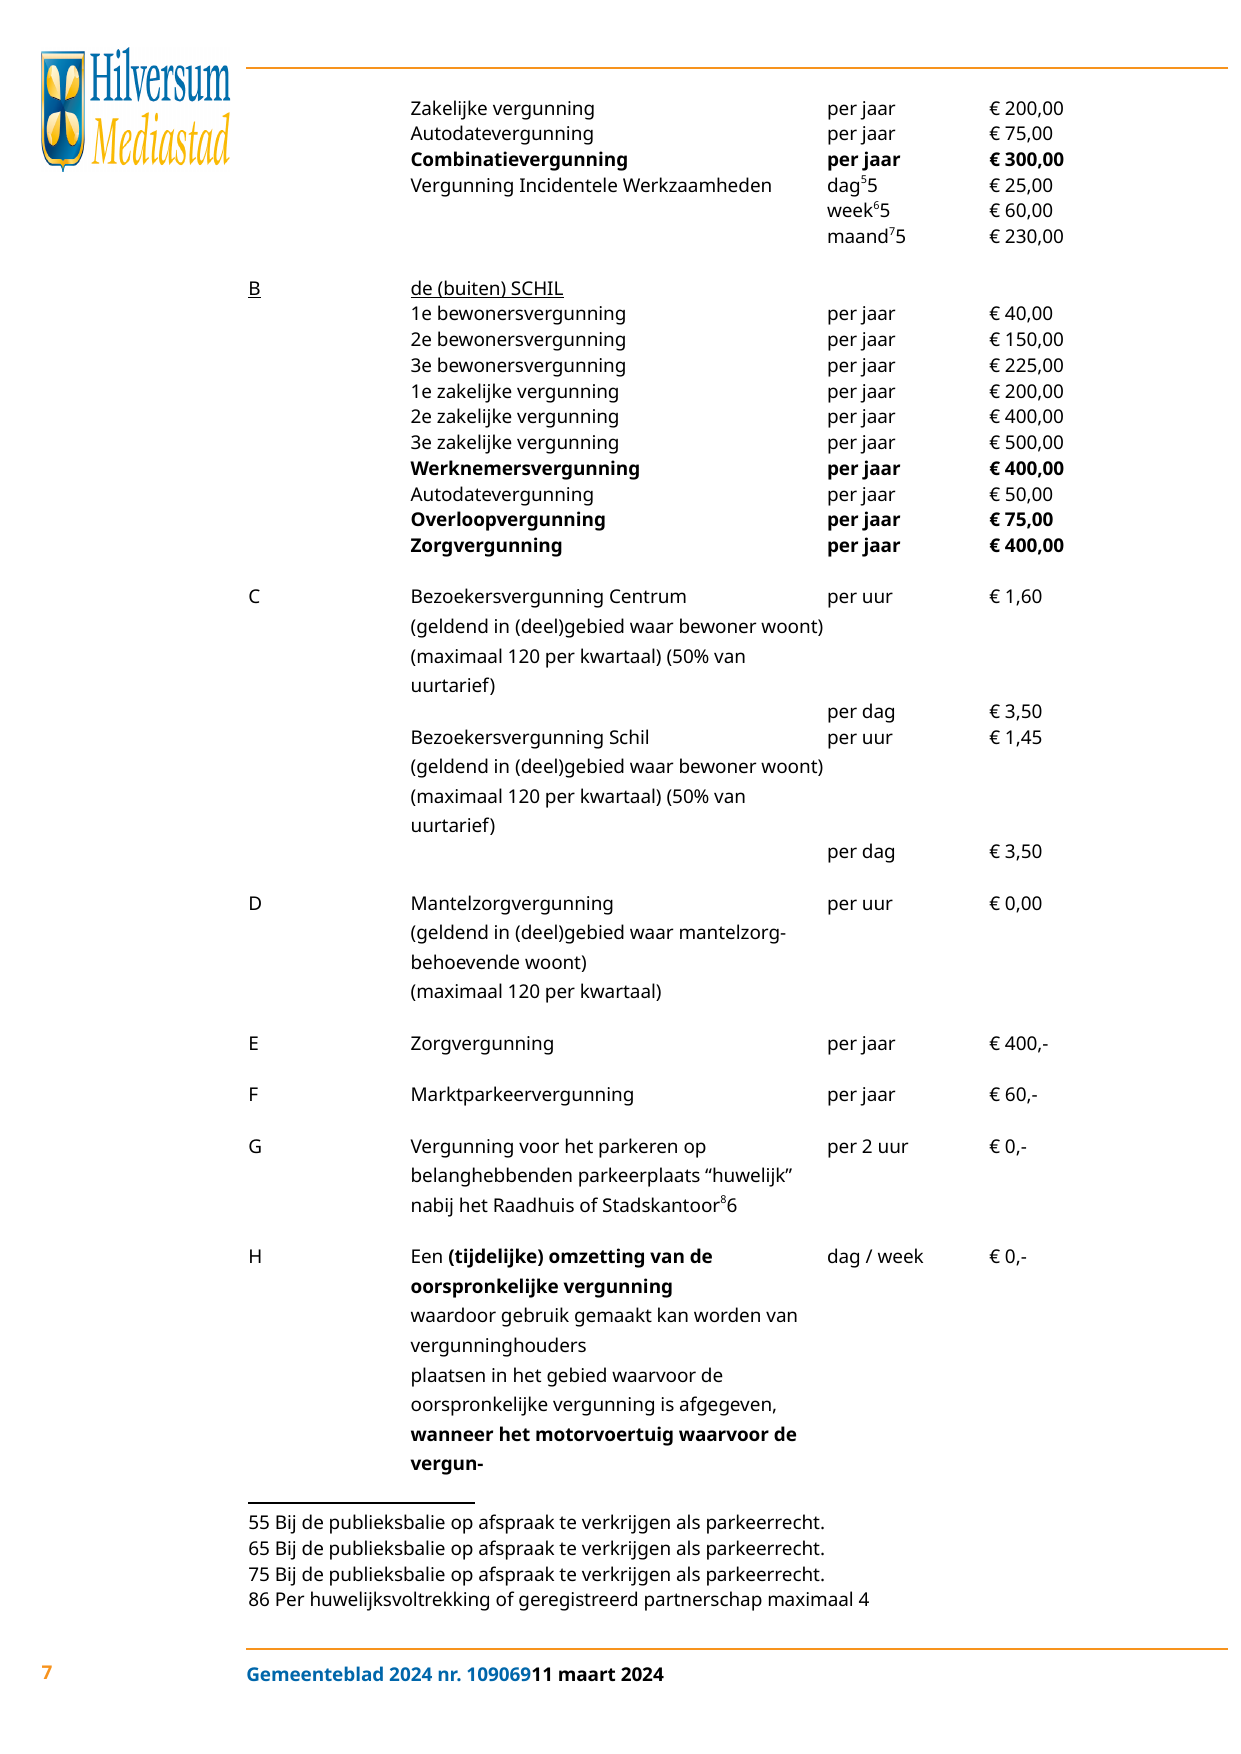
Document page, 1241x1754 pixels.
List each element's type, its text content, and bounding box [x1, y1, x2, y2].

table_cell Mantelzorgvergunning (geldend in (deel)gebied waar mantelzorg-behoevende woont) (maximaal 120 per kwartaal) [410, 890, 827, 1004]
table_cell [248, 1218, 410, 1243]
table_cell F [248, 1081, 410, 1107]
table_cell Vergunning voor het parkeren op belanghebbenden parkeerplaats “huwelijk” nabij het Raadhuis of Stadskantoor6 [410, 1133, 827, 1218]
table_cell [248, 301, 410, 326]
table_cell [410, 838, 827, 864]
table_cell € 75,00 [989, 506, 1152, 532]
table_cell € 400,00 [989, 455, 1152, 481]
table_cell C [248, 584, 410, 698]
table_cell per jaar [827, 506, 989, 532]
table_cell [989, 1107, 1152, 1133]
table_cell [248, 146, 410, 172]
table_cell € 200,00 [989, 378, 1152, 403]
table_cell 2e bewonersvergunning [410, 326, 827, 352]
table_cell € 75,00 [989, 121, 1152, 146]
table_cell per jaar [827, 481, 989, 506]
table_cell [827, 275, 989, 301]
table_cell Combinatievergunning [410, 146, 827, 172]
table_cell € 25,00 [989, 172, 1152, 198]
table_cell [827, 558, 989, 584]
table_cell [989, 558, 1152, 584]
table_cell per jaar [827, 532, 989, 558]
table_cell [248, 249, 410, 275]
table_cell dag / week [827, 1244, 989, 1476]
table_cell [827, 1107, 989, 1133]
table_cell E [248, 1030, 410, 1056]
table_cell per jaar [827, 121, 989, 146]
table_cell € 500,00 [989, 429, 1152, 455]
table_cell [989, 1218, 1152, 1243]
table_cell [827, 249, 989, 275]
table_cell per 2 uur [827, 1133, 989, 1218]
table_cell maand5 [827, 224, 989, 249]
table_cell [410, 558, 827, 584]
table_cell [248, 481, 410, 506]
table_cell [989, 864, 1152, 890]
table_cell € 150,00 [989, 326, 1152, 352]
table_cell [989, 249, 1152, 275]
table_cell € 400,00 [989, 404, 1152, 429]
table_cell 2e zakelijke vergunning [410, 404, 827, 429]
table_cell [410, 249, 827, 275]
table_cell € 3,50 [989, 698, 1152, 724]
table_cell per jaar [827, 404, 989, 429]
table_cell [989, 1056, 1152, 1081]
table_cell per jaar [827, 1081, 989, 1107]
table_cell [248, 378, 410, 403]
table_cell per jaar [827, 352, 989, 378]
table_cell Autodatevergunning [410, 121, 827, 146]
table_cell [248, 1056, 410, 1081]
table_cell [248, 724, 410, 838]
table_cell € 0,- [989, 1133, 1152, 1218]
table_cell € 1,45 [989, 724, 1152, 838]
table_cell Zorgvergunning [410, 532, 827, 558]
table_cell [248, 1004, 410, 1030]
table_cell Autodatevergunning [410, 481, 827, 506]
table_cell [248, 326, 410, 352]
table_cell per dag [827, 838, 989, 864]
table_cell per dag [827, 698, 989, 724]
table_cell per jaar [827, 378, 989, 403]
table_cell [248, 838, 410, 864]
table_cell € 1,60 [989, 584, 1152, 698]
table_cell per jaar [827, 301, 989, 326]
table_cell [410, 198, 827, 223]
table_cell [410, 1107, 827, 1133]
table_cell 1e bewonersvergunning [410, 301, 827, 326]
table_cell B [248, 275, 410, 301]
table_cell [248, 864, 410, 890]
table_cell [989, 275, 1152, 301]
table_cell [248, 198, 410, 223]
table_cell € 225,00 [989, 352, 1152, 378]
table_cell per jaar [827, 429, 989, 455]
table_cell [410, 1218, 827, 1243]
table_cell Overloopvergunning [410, 506, 827, 532]
table_cell € 60,- [989, 1081, 1152, 1107]
table_cell 3e zakelijke vergunning [410, 429, 827, 455]
table_cell Marktparkeervergunning [410, 1081, 827, 1107]
table_cell € 3,50 [989, 838, 1152, 864]
table_cell € 300,00 [989, 146, 1152, 172]
table_cell € 0,00 [989, 890, 1152, 1004]
table_cell [248, 558, 410, 584]
table_cell 3e bewonersvergunning [410, 352, 827, 378]
table_cell G [248, 1133, 410, 1218]
table_cell [248, 532, 410, 558]
table_cell [248, 224, 410, 249]
table_cell Bezoekersvergunning Schil (geldend in (deel)gebied waar bewoner woont) (maximaal 120 per kwartaal) (50% van uurtarief) [410, 724, 827, 838]
table_cell dag5 [827, 172, 989, 198]
table_cell week5 [827, 198, 989, 223]
table_cell 1e zakelijke vergunning [410, 378, 827, 403]
table_cell Zorgvergunning [410, 1030, 827, 1056]
table_cell per jaar [827, 326, 989, 352]
table_cell per jaar [827, 1030, 989, 1056]
table_cell Een (tijdelijke) omzetting van de oorspronkelijke vergunning waardoor gebruik gemaakt kan worden van vergunninghouders plaatsen in het gebied waarvoor de oorspronkelijke vergunning is afgegeven, wanneer het motorvoertuig waarvoor de vergun- [410, 1244, 827, 1476]
table_cell [248, 698, 410, 724]
table_cell [410, 1056, 827, 1081]
table_cell [248, 95, 410, 121]
table_cell [827, 1056, 989, 1081]
table_cell per jaar [827, 146, 989, 172]
table_cell [248, 506, 410, 532]
table_cell € 40,00 [989, 301, 1152, 326]
table_cell [989, 1004, 1152, 1030]
table_cell Vergunning Incidentele Werkzaamheden [410, 172, 827, 198]
table_cell € 230,00 [989, 224, 1152, 249]
table_cell de (buiten) SCHIL [410, 275, 827, 301]
table_cell [410, 224, 827, 249]
table_cell [827, 1004, 989, 1030]
table_cell [248, 455, 410, 481]
table_cell € 400,00 [989, 532, 1152, 558]
table_cell per uur [827, 724, 989, 838]
table_cell per jaar [827, 455, 989, 481]
table_cell per uur [827, 584, 989, 698]
table_cell D [248, 890, 410, 1004]
table_cell [248, 121, 410, 146]
picture [41, 47, 231, 172]
table_cell Werknemersvergunning [410, 455, 827, 481]
table_cell € 400,- [989, 1030, 1152, 1056]
table_cell € 200,00 [989, 95, 1152, 121]
table_cell Bezoekersvergunning Centrum (geldend in (deel)gebied waar bewoner woont) (maximaal 120 per kwartaal) (50% van uurtarief) [410, 584, 827, 698]
table_cell H [248, 1244, 410, 1476]
table_cell [410, 698, 827, 724]
table_cell [248, 352, 410, 378]
table_cell € 60,00 [989, 198, 1152, 223]
table_cell per uur [827, 890, 989, 1004]
table_cell [827, 864, 989, 890]
table_cell [248, 429, 410, 455]
table_cell [827, 1218, 989, 1243]
table_cell € 0,- [989, 1244, 1152, 1476]
table_cell Zakelijke vergunning [410, 95, 827, 121]
table_cell € 50,00 [989, 481, 1152, 506]
table_cell [248, 172, 410, 198]
table_cell [410, 864, 827, 890]
table_cell [410, 1004, 827, 1030]
table_cell per jaar [827, 95, 989, 121]
table_cell [248, 1107, 410, 1133]
table_cell [248, 404, 410, 429]
